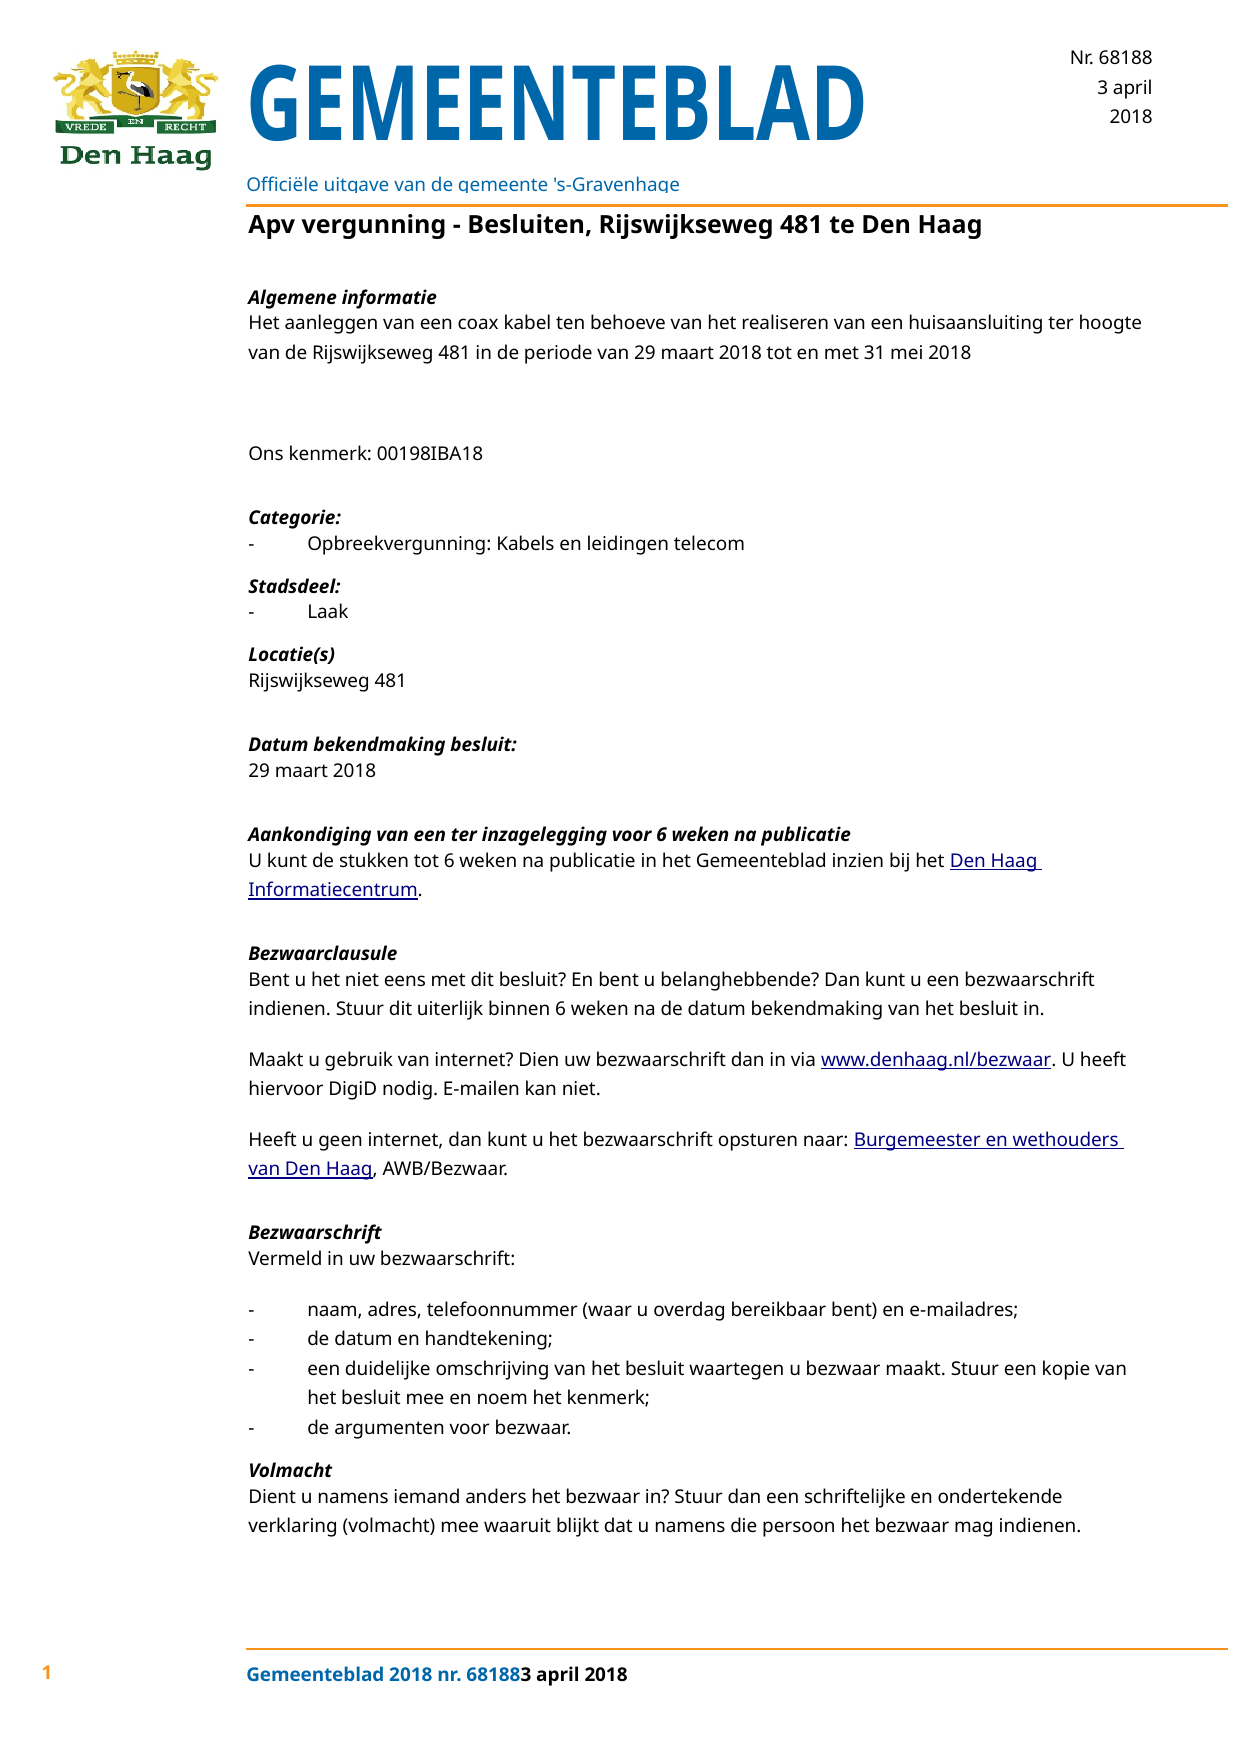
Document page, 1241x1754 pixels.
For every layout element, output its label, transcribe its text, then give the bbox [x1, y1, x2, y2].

text Maakt u gebruik van internet? Dien uw bezwaarschrift dan in via www.denhaag.nl/bezwaar. U heeft hiervoor DigiD nodig. E-mailen kan niet. [248, 1046, 1152, 1101]
text Locatie(s) [248, 642, 1152, 667]
list naam, adres, telefoonnummer (waar u overdag bereikbaar bent) en e-mailadres; [248, 1296, 1152, 1321]
text Het aanleggen van een coax kabel ten behoeve van het realiseren van een huisaansluiting ter hoogte van de Rijswijkseweg 481 in de periode van 29 maart 2018 tot en met 31 mei 2018 [248, 309, 1152, 365]
list Opbreekvergunning: Kabels en leidingen telecom [248, 530, 1152, 555]
text Categorie: [248, 504, 1152, 530]
list een duidelijke omschrijving van het besluit waartegen u bezwaar maakt. Stuur een kopie van het besluit mee en noem het kenmerk; [248, 1355, 1152, 1410]
text U kunt de stukken tot 6 weken na publicatie in het Gemeenteblad inzien bij het Den Haag Informatiecentrum. [248, 847, 1152, 902]
text Volmacht [248, 1457, 1152, 1483]
text Ons kenmerk: 00198IBA18 [248, 440, 1152, 466]
text Bezwaarschrift [248, 1219, 1152, 1245]
text Apv vergunning - Besluiten, Rijswijkseweg 481 te Den Haag [248, 207, 1152, 241]
text Heeft u geen internet, dan kunt u het bezwaarschrift opsturen naar: Burgemeester en wethouders van Den Haag, AWB/Bezwaar. [248, 1126, 1152, 1181]
text 29 maart 2018 [248, 757, 1152, 783]
text Bent u het niet eens met dit besluit? En bent u belanghebbende? Dan kunt u een bezwaarschrift indienen. Stuur dit uiterlijk binnen 6 weken na de datum bekendmaking van het besluit in. [248, 966, 1152, 1021]
text Algemene informatie [248, 284, 1152, 309]
list de datum en handtekening; [248, 1325, 1152, 1351]
text Vermeld in uw bezwaarschrift: [248, 1245, 1152, 1271]
text Aankondiging van een ter inzagelegging voor 6 weken na publicatie [248, 821, 1152, 847]
list de argumenten voor bezwaar. [248, 1414, 1152, 1440]
text Rijswijkseweg 481 [248, 667, 1152, 693]
picture [41, 47, 231, 172]
text Dient u namens iemand anders het bezwaar in? Stuur dan een schriftelijke en ondertekende verklaring (volmacht) mee waaruit blijkt dat u namens die persoon het bezwaar mag indienen. [248, 1483, 1152, 1538]
text Stadsdeel: [248, 573, 1152, 598]
text Bezwaarclausule [248, 940, 1152, 966]
list Laak [248, 598, 1152, 624]
text Datum bekendmaking besluit: [248, 731, 1152, 757]
